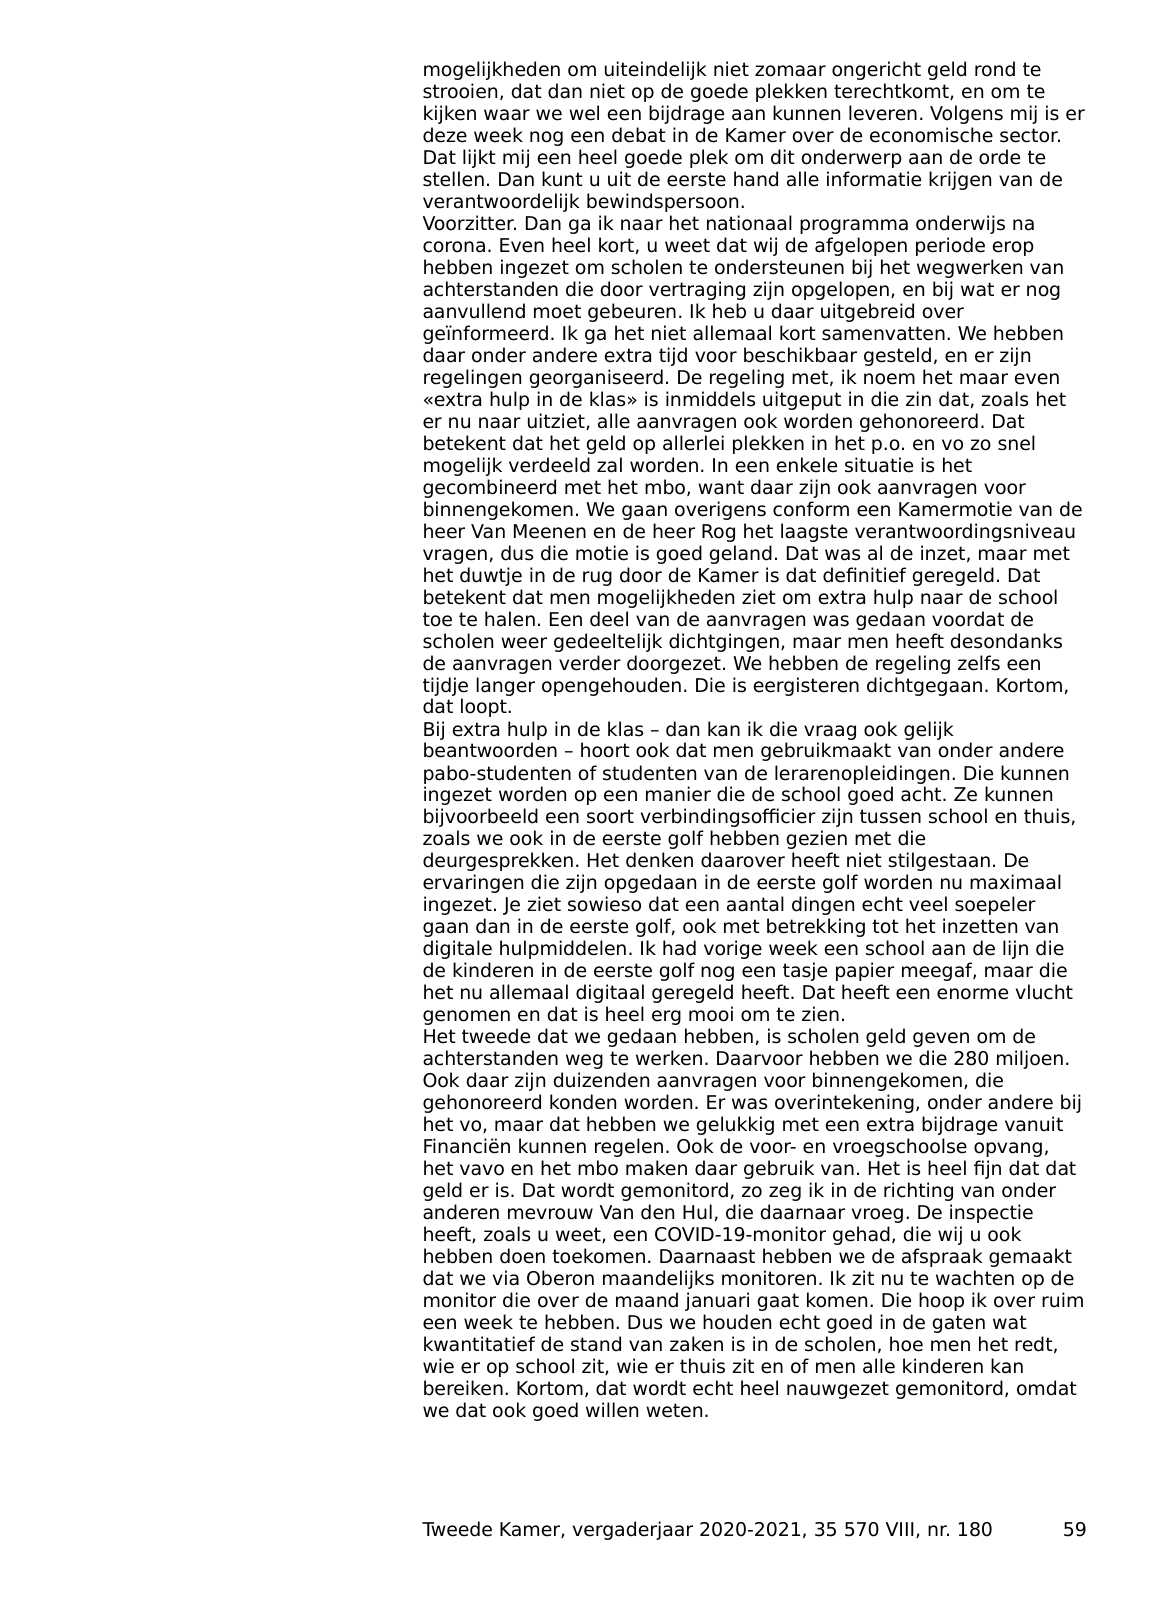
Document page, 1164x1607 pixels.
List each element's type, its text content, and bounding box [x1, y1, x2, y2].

text Bij extra hulp in de klas – dan kan ik die vraag ook gelijk beantwoorden – hoort ook dat men gebruikmaakt van onder andere pabo-studenten of studenten van de lerarenopleidingen. Die kunnen ingezet worden op een manier die de school goed acht. Ze kunnen bijvoorbeeld een soort verbindingsofficier zijn tussen school en thuis, zoals we ook in de eerste golf hebben gezien met die deurgesprekken. Het denken daarover heeft niet stilgestaan. De ervaringen die zijn opgedaan in de eerste golf worden nu maximaal ingezet. Je ziet sowieso dat een aantal dingen echt veel soepeler gaan dan in de eerste golf, ook met betrekking tot het inzetten van digitale hulpmiddelen. Ik had vorige week een school aan de lijn die de kinderen in de eerste golf nog een tasje papier meegaf, maar die het nu allemaal digitaal geregeld heeft. Dat heeft een enorme vlucht genomen en dat is heel erg mooi om te zien. [422, 718, 1087, 1026]
text Het tweede dat we gedaan hebben, is scholen geld geven om de achterstanden weg te werken. Daarvoor hebben we die 280 miljoen. Ook daar zijn duizenden aanvragen voor binnengekomen, die gehonoreerd konden worden. Er was overintekening, onder andere bij het vo, maar dat hebben we gelukkig met een extra bijdrage vanuit Financiën kunnen regelen. Ook de voor- en vroegschoolse opvang, het vavo en het mbo maken daar gebruik van. Het is heel fijn dat dat geld er is. Dat wordt gemonitord, zo zeg ik in de richting van onder anderen mevrouw Van den Hul, die daarnaar vroeg. De inspectie heeft, zoals u weet, een COVID-19-monitor gehad, die wij u ook hebben doen toekomen. Daarnaast hebben we de afspraak gemaakt dat we via Oberon maandelijks monitoren. Ik zit nu te wachten op de monitor die over de maand januari gaat komen. Die hoop ik over ruim een week te hebben. Dus we houden echt goed in de gaten wat kwantitatief de stand van zaken is in de scholen, hoe men het redt, wie er op school zit, wie er thuis zit en of men alle kinderen kan bereiken. Kortom, dat wordt echt heel nauwgezet gemonitord, omdat we dat ook goed willen weten. [422, 1026, 1087, 1422]
text mogelijkheden om uiteindelijk niet zomaar ongericht geld rond te strooien, dat dan niet op de goede plekken terechtkomt, en om te kijken waar we wel een bijdrage aan kunnen leveren. Volgens mij is er deze week nog een debat in de Kamer over de economische sector. Dat lijkt mij een heel goede plek om dit onderwerp aan de orde te stellen. Dan kunt u uit de eerste hand alle informatie krijgen van de verantwoordelijk bewindspersoon. [422, 59, 1087, 213]
text Voorzitter. Dan ga ik naar het nationaal programma onderwijs na corona. Even heel kort, u weet dat wij de afgelopen periode erop hebben ingezet om scholen te ondersteunen bij het wegwerken van achterstanden die door vertraging zijn opgelopen, en bij wat er nog aanvullend moet gebeuren. Ik heb u daar uitgebreid over geïnformeerd. Ik ga het niet allemaal kort samenvatten. We hebben daar onder andere extra tijd voor beschikbaar gesteld, en er zijn regelingen georganiseerd. De regeling met, ik noem het maar even «extra hulp in de klas» is inmiddels uitgeput in die zin dat, zoals het er nu naar uitziet, alle aanvragen ook worden gehonoreerd. Dat betekent dat het geld op allerlei plekken in het p.o. en vo zo snel mogelijk verdeeld zal worden. In een enkele situatie is het gecombineerd met het mbo, want daar zijn ook aanvragen voor binnengekomen. We gaan overigens conform een Kamermotie van de heer Van Meenen en de heer Rog het laagste verantwoordingsniveau vragen, dus die motie is goed geland. Dat was al de inzet, maar met het duwtje in de rug door de Kamer is dat definitief geregeld. Dat betekent dat men mogelijkheden ziet om extra hulp naar de school toe te halen. Een deel van de aanvragen was gedaan voordat de scholen weer gedeeltelijk dichtgingen, maar men heeft desondanks de aanvragen verder doorgezet. We hebben de regeling zelfs een tijdje langer opengehouden. Die is eergisteren dichtgegaan. Kortom, dat loopt. [422, 213, 1087, 718]
